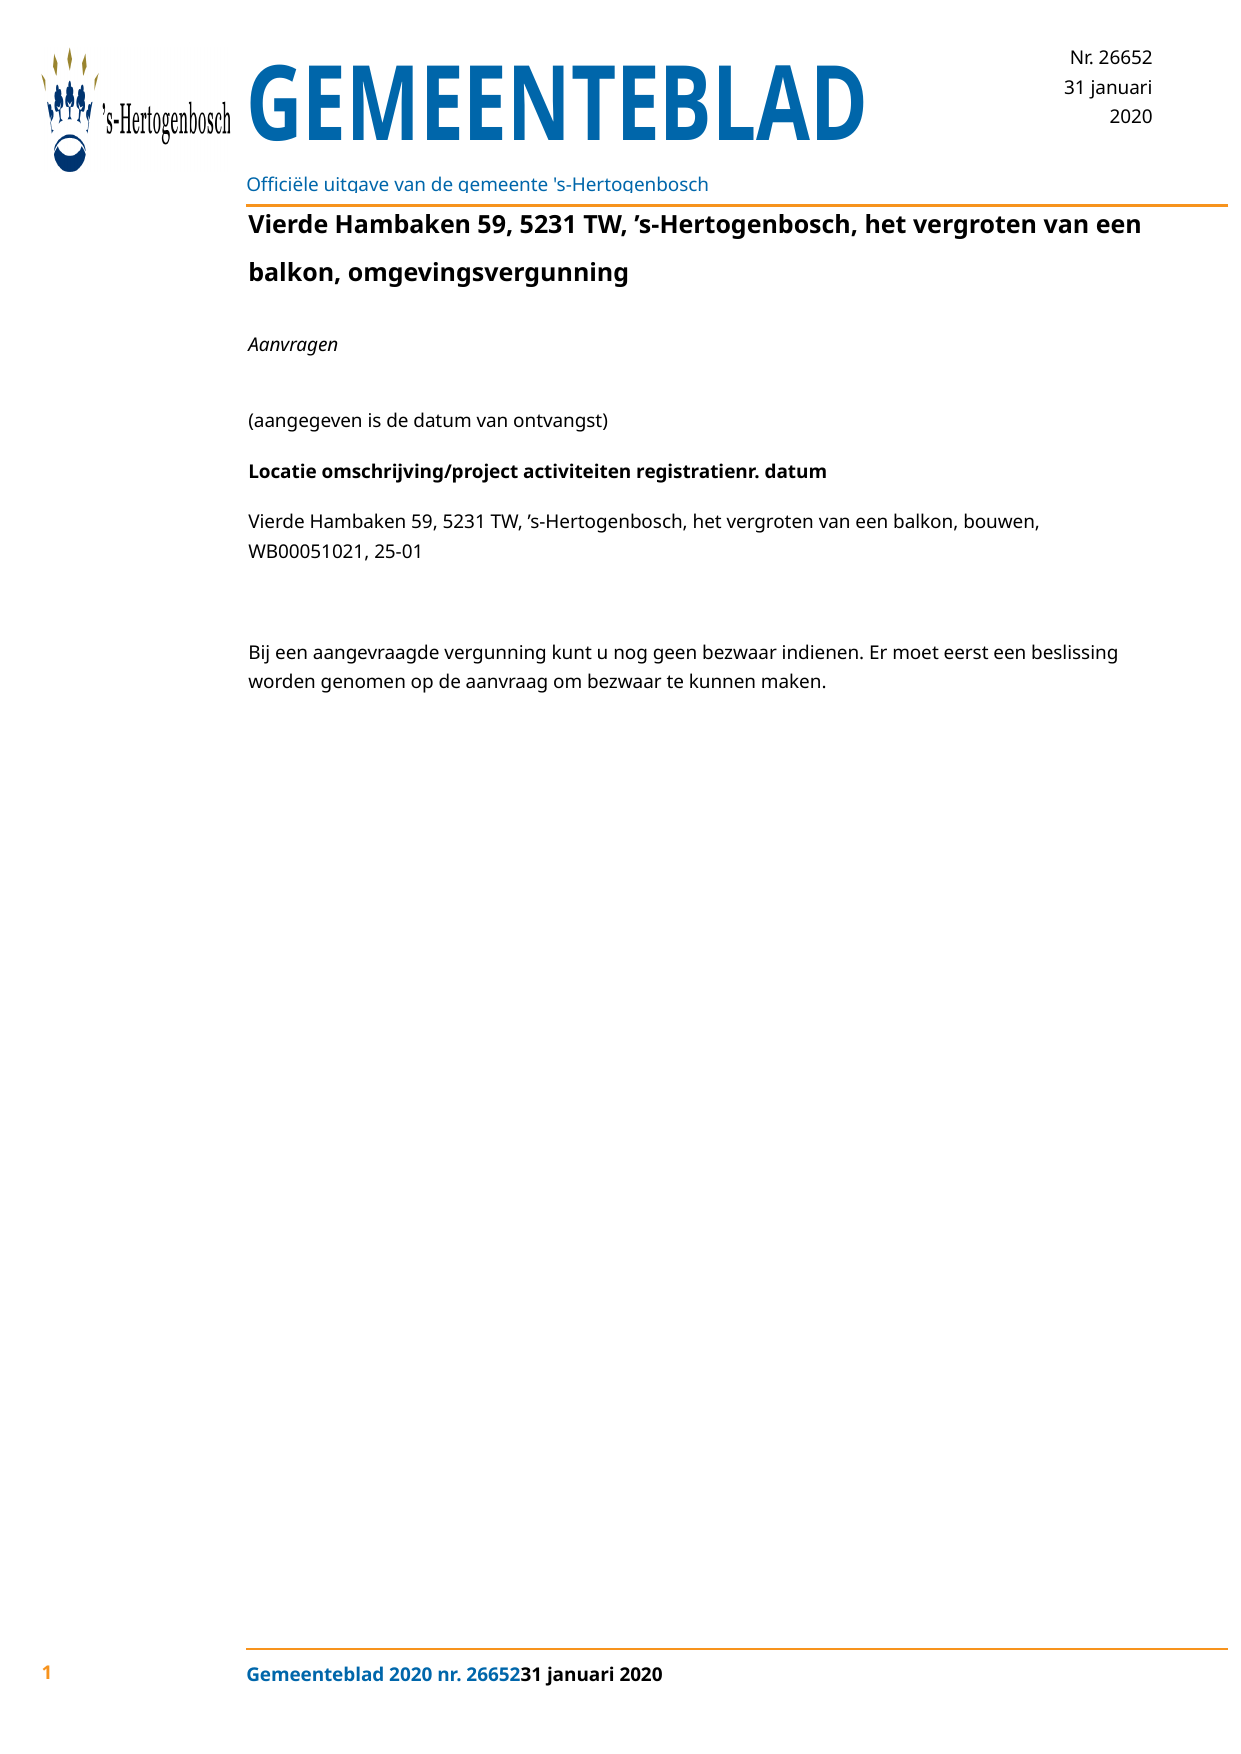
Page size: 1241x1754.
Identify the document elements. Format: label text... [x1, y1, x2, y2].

text (aangegeven is de datum van ontvangst) [248, 408, 1152, 433]
text Aanvragen [248, 331, 1152, 357]
text Vierde Hambaken 59, 5231 TW, ’s-Hertogenbosch, het vergroten van een balkon, bouwen, WB00051021, 25-01 [248, 508, 1152, 564]
text Locatie omschrijving/project activiteiten registratienr. datum [248, 458, 1152, 484]
picture [41, 47, 231, 172]
text Vierde Hambaken 59, 5231 TW, ’s-Hertogenbosch, het vergroten van een balkon, omgevingsvergunning [248, 207, 1152, 288]
text Bij een aangevraagde vergunning kunt u nog geen bezwaar indienen. Er moet eerst een beslissing worden genomen op de aanvraag om bezwaar te kunnen maken. [248, 639, 1152, 694]
